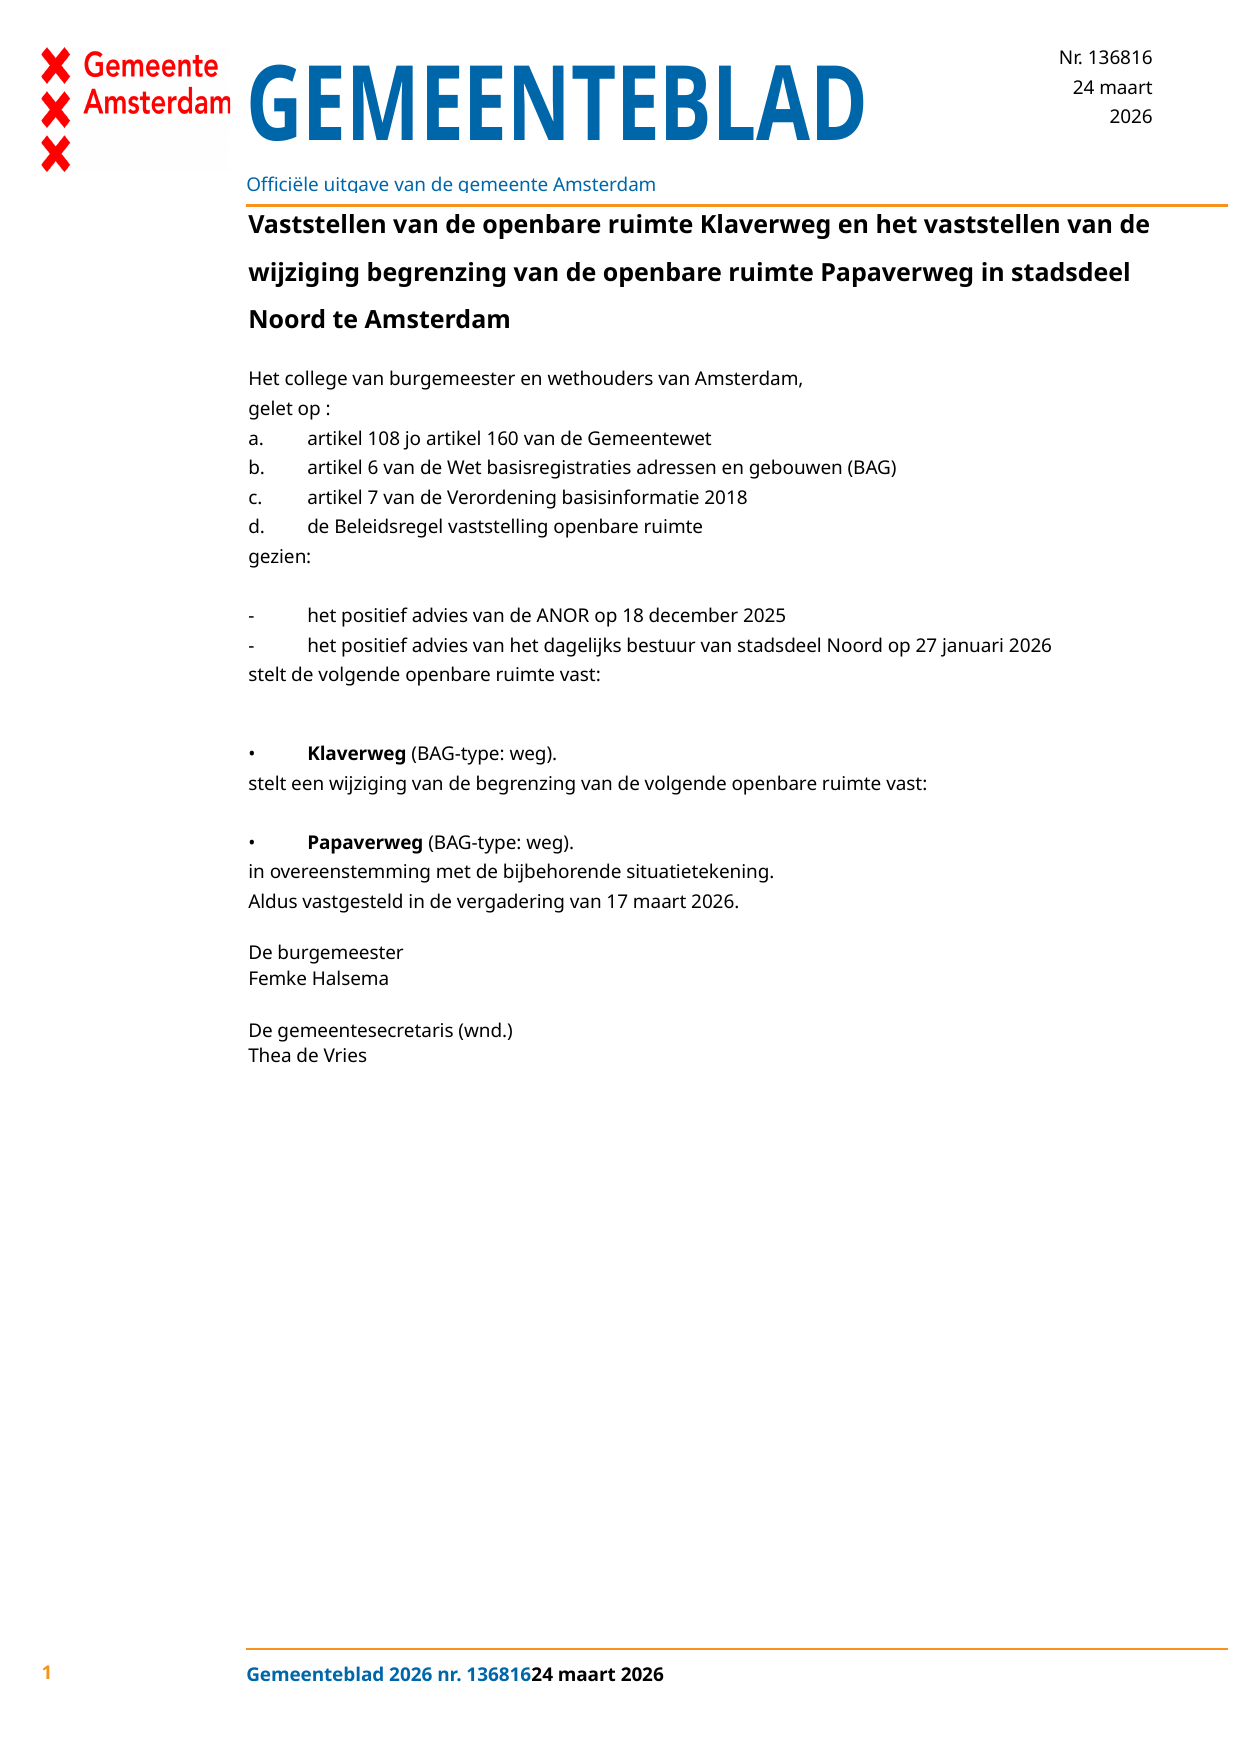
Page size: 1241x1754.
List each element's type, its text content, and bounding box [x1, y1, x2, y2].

list Klaverweg (BAG-type: weg). [248, 740, 1152, 766]
list het positief advies van het dagelijks bestuur van stadsdeel Noord op 27 januari 2026 [248, 632, 1152, 657]
text in overeenstemming met de bijbehorende situatietekening. [248, 858, 1152, 884]
text Het college van burgemeester en wethouders van Amsterdam, [248, 366, 1152, 391]
text De burgemeester [248, 939, 1152, 965]
text Thea de Vries [248, 1042, 1152, 1068]
text Femke Halsema [248, 965, 1152, 991]
text gelet op : [248, 395, 1152, 421]
text Vaststellen van de openbare ruimte Klaverweg en het vaststellen van de wijziging begrenzing van de openbare ruimte Papaverweg in stadsdeel Noord te Amsterdam [248, 207, 1152, 336]
list artikel 6 van de Wet basisregistraties adressen en gebouwen (BAG) [248, 454, 1152, 480]
text Aldus vastgesteld in de vergadering van 17 maart 2026. [248, 888, 1152, 914]
list artikel 7 van de Verordening basisinformatie 2018 [248, 484, 1152, 509]
list het positief advies van de ANOR op 18 december 2025 [248, 602, 1152, 628]
list artikel 108 jo artikel 160 van de Gemeentewet [248, 425, 1152, 450]
text gezien: [248, 543, 1152, 569]
text stelt een wijziging van de begrenzing van de volgende openbare ruimte vast: [248, 770, 1152, 796]
list de Beleidsregel vaststelling openbare ruimte [248, 513, 1152, 539]
text stelt de volgende openbare ruimte vast: [248, 661, 1152, 687]
text De gemeentesecretaris (wnd.) [248, 1017, 1152, 1042]
list Papaverweg (BAG-type: weg). [248, 829, 1152, 855]
picture [41, 47, 231, 172]
